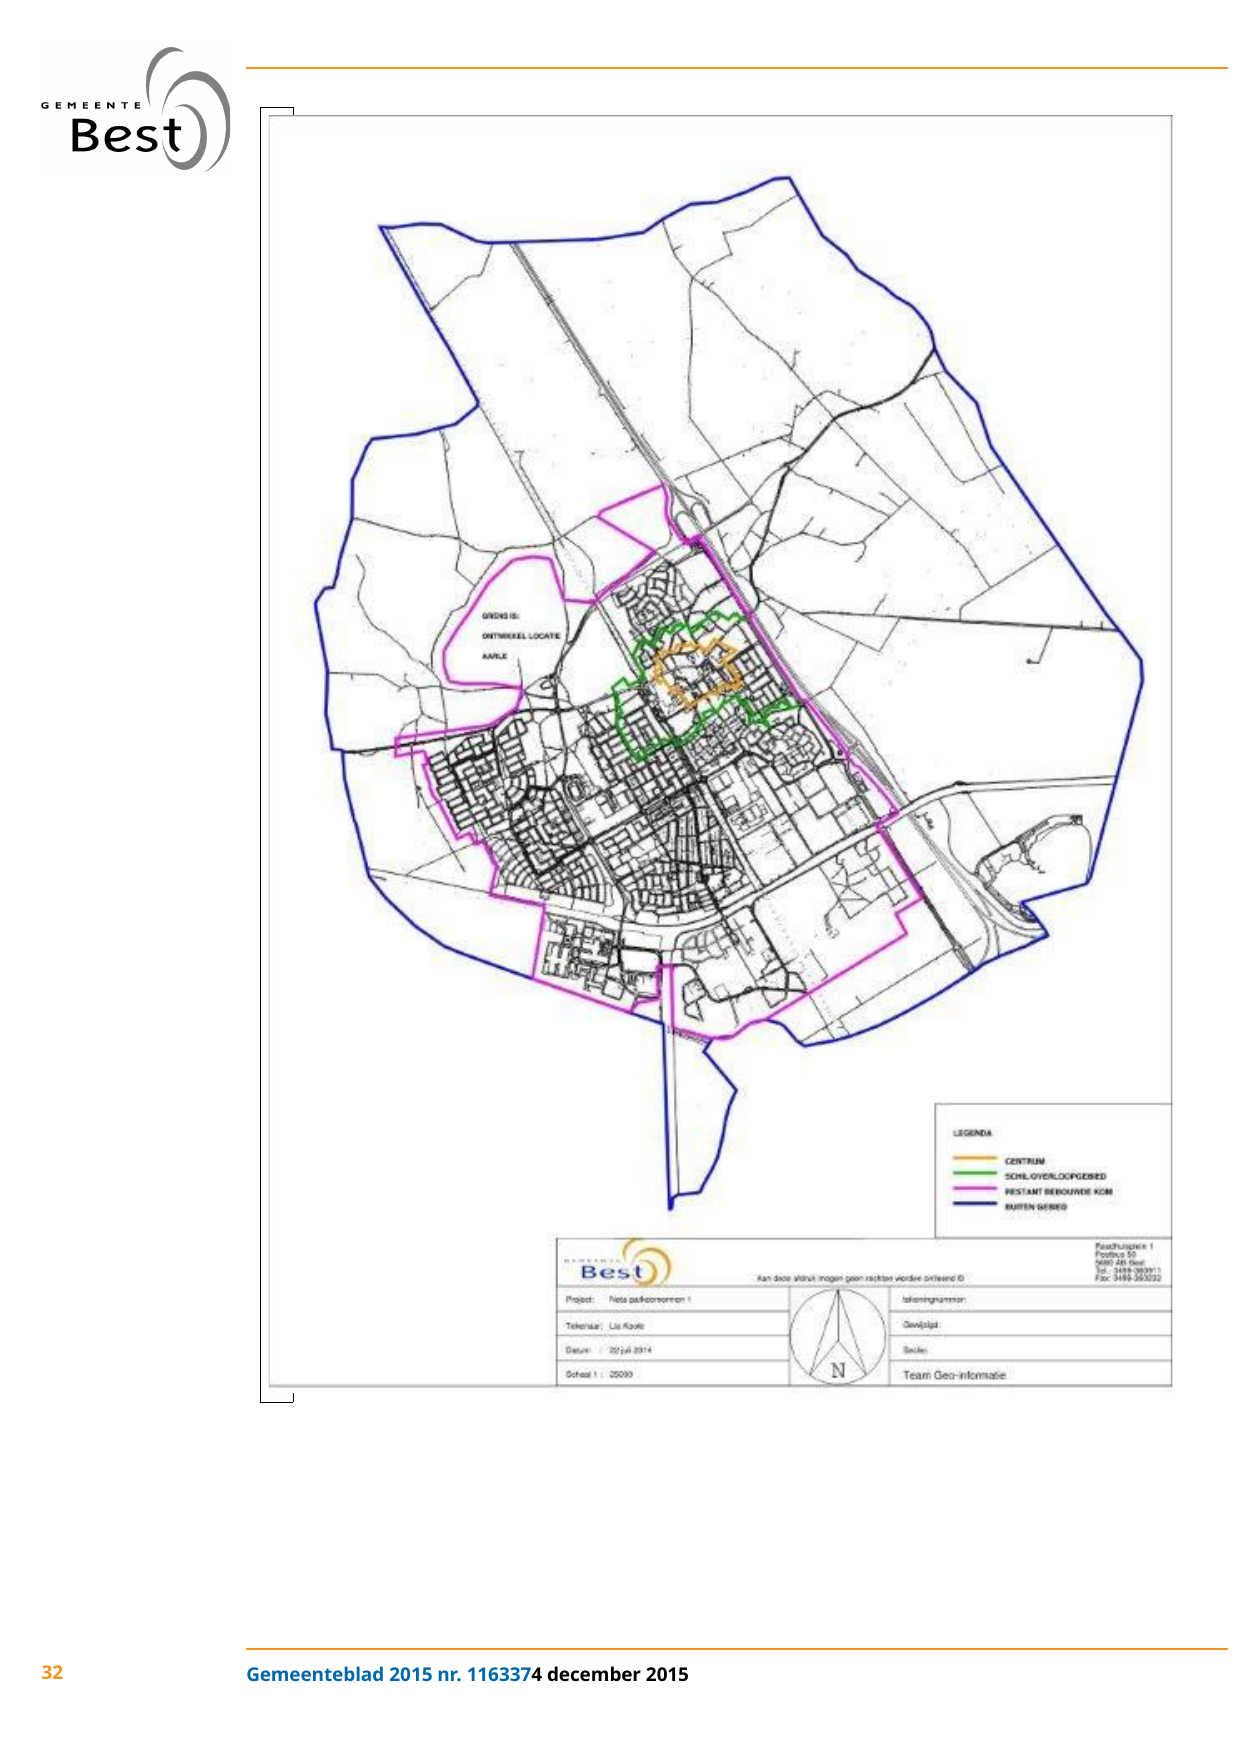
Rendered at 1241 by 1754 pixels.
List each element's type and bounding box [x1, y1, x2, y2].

picture [41, 47, 231, 172]
picture [268, 115, 1173, 1393]
